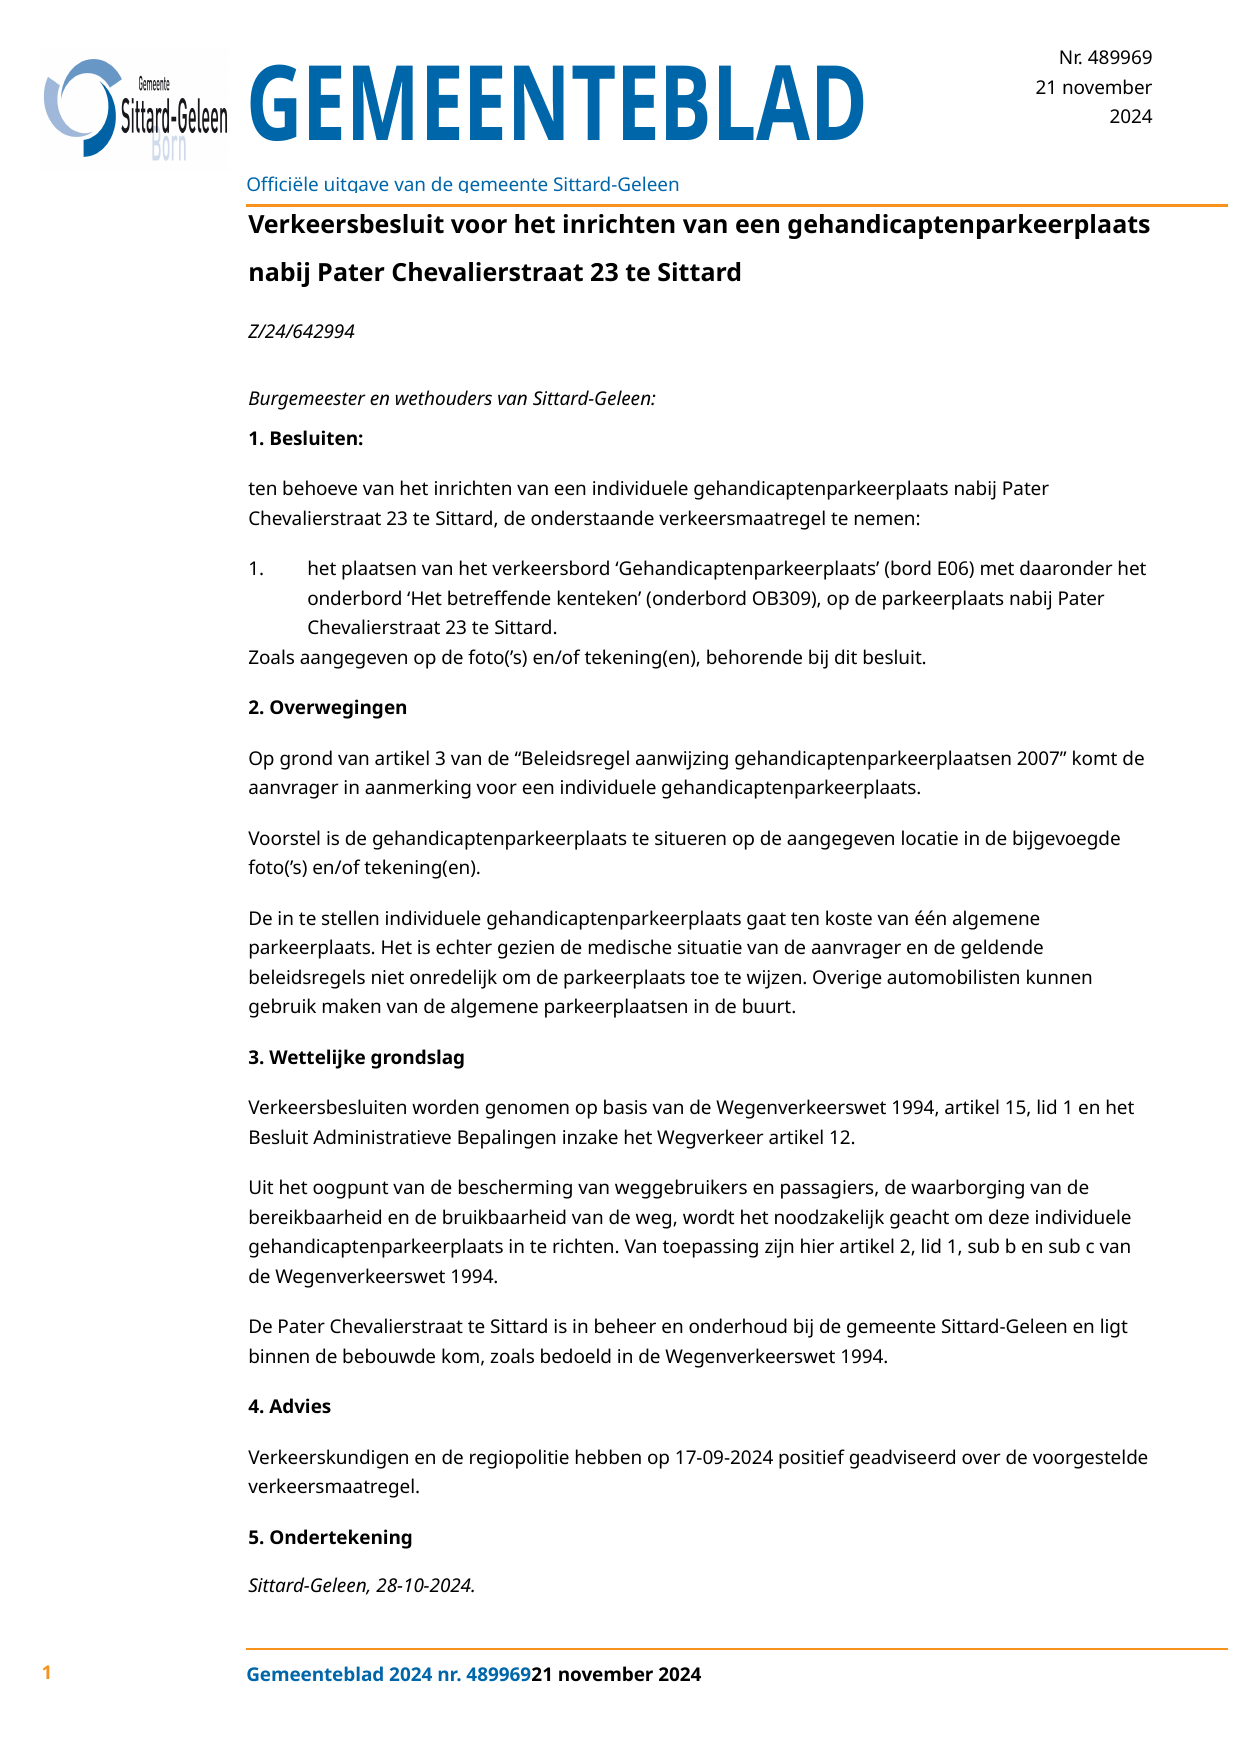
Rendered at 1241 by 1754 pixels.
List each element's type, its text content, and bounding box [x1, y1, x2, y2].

text Verkeersbesluit voor het inrichten van een gehandicaptenparkeerplaats nabij Pater Chevalierstraat 23 te Sittard [248, 207, 1152, 288]
text 2. Overwegingen [248, 694, 1152, 720]
text 1. Besluiten: [248, 425, 1152, 451]
text ten behoeve van het inrichten van een individuele gehandicaptenparkeerplaats nabij Pater Chevalierstraat 23 te Sittard, de onderstaande verkeersmaatregel te nemen: [248, 475, 1152, 531]
text De Pater Chevalierstraat te Sittard is in beheer en onderhoud bij de gemeente Sittard-Geleen en ligt binnen de bebouwde kom, zoals bedoeld in de Wegenverkeerswet 1994. [248, 1314, 1152, 1369]
text Sittard-Geleen, 28-10-2024. [248, 1572, 1152, 1598]
text Verkeersbesluiten worden genomen op basis van de Wegenverkeerswet 1994, artikel 15, lid 1 en het Besluit Administratieve Bepalingen inzake het Wegverkeer artikel 12. [248, 1094, 1152, 1150]
text Uit het oogpunt van de bescherming van weggebruikers en passagiers, de waarborging van de bereikbaarheid en de bruikbaarheid van de weg, wordt het noodzakelijk geacht om deze individuele gehandicaptenparkeerplaats in te richten. Van toepassing zijn hier artikel 2, lid 1, sub b en sub c van de Wegenverkeerswet 1994. [248, 1174, 1152, 1289]
text De in te stellen individuele gehandicaptenparkeerplaats gaat ten koste van één algemene parkeerplaats. Het is echter gezien de medische situatie van de aanvrager en de geldende beleidsregels niet onredelijk om de parkeerplaats toe te wijzen. Overige automobilisten kunnen gebruik maken van de algemene parkeerplaatsen in de buurt. [248, 905, 1152, 1019]
picture [41, 47, 231, 172]
list het plaatsen van het verkeersbord ‘Gehandicaptenparkeerplaats’ (bord E06) met daaronder het onderbord ‘Het betreffende kenteken’ (onderbord OB309), op de parkeerplaats nabij Pater Chevalierstraat 23 te Sittard. [248, 555, 1152, 640]
text Voorstel is de gehandicaptenparkeerplaats te situeren op de aangegeven locatie in de bijgevoegde foto(’s) en/of tekening(en). [248, 825, 1152, 880]
text Verkeerskundigen en de regiopolitie hebben op 17-09-2024 positief geadviseerd over de voorgestelde verkeersmaatregel. [248, 1444, 1152, 1499]
text 3. Wettelijke grondslag [248, 1044, 1152, 1070]
text 5. Ondertekening [248, 1524, 1152, 1550]
text Z/24/642994 [248, 318, 1152, 344]
text Burgemeester en wethouders van Sittard-Geleen: [248, 386, 1152, 411]
text 4. Advies [248, 1394, 1152, 1419]
text Op grond van artikel 3 van de “Beleidsregel aanwijzing gehandicaptenparkeerplaatsen 2007” komt de aanvrager in aanmerking voor een individuele gehandicaptenparkeerplaats. [248, 745, 1152, 800]
text Zoals aangegeven op de foto(’s) en/of tekening(en), behorende bij dit besluit. [248, 644, 1152, 670]
